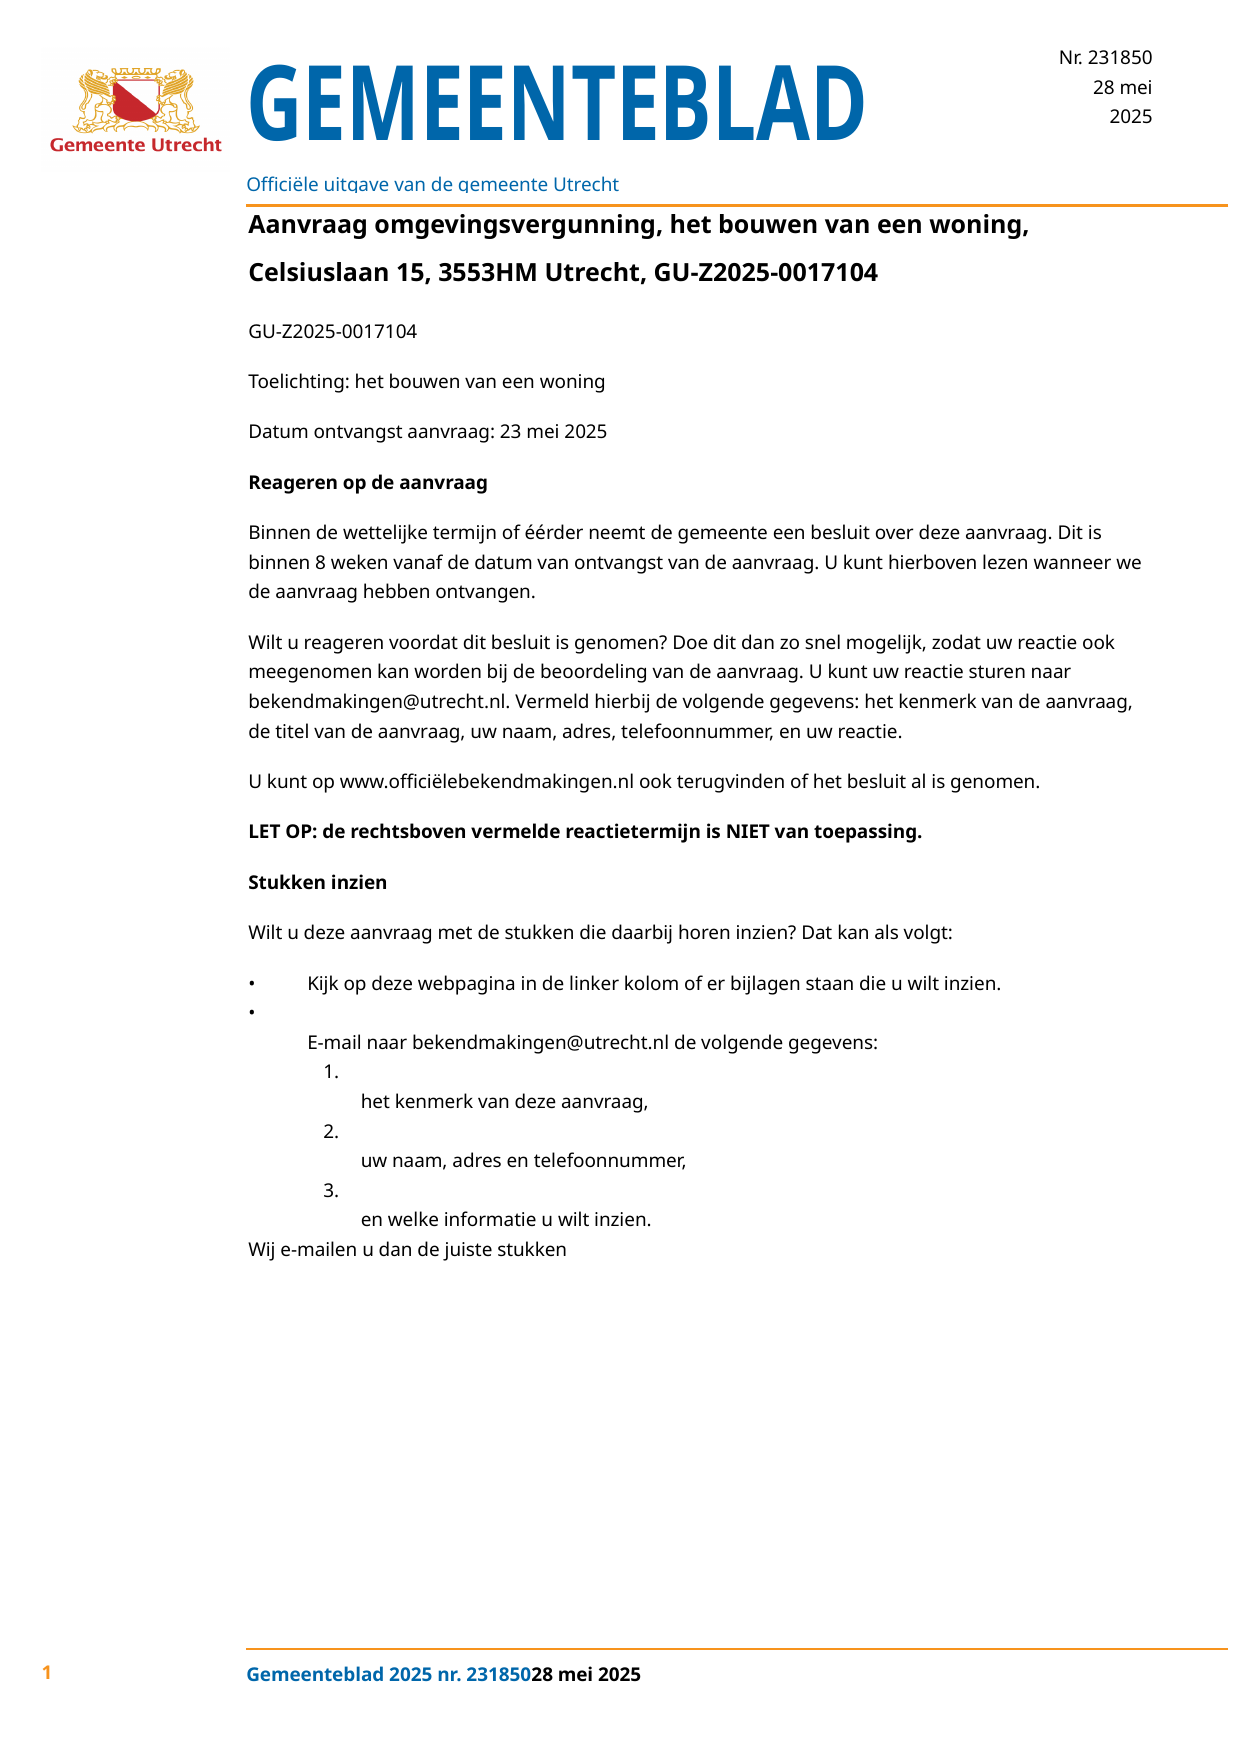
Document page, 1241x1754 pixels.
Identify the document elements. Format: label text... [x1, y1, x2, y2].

list en welke informatie u wilt inzien. [323, 1207, 1152, 1232]
list Kijk op deze webpagina in de linker kolom of er bijlagen staan die u wilt inzien. [248, 970, 1152, 996]
list het kenmerk van deze aanvraag, [323, 1088, 1152, 1114]
text Wilt u reageren voordat dit besluit is genomen? Doe dit dan zo snel mogelijk, zodat uw reactie ook meegenomen kan worden bij de beoordeling van de aanvraag. U kunt uw reactie sturen naar bekendmakingen@utrecht.nl. Vermeld hierbij de volgende gegevens: het kenmerk van de aanvraag, de titel van de aanvraag, uw naam, adres, telefoonnummer, en uw reactie. [248, 629, 1152, 744]
text Reageren op de aanvraag [248, 469, 1152, 495]
text Toelichting: het bouwen van een woning [248, 368, 1152, 394]
text GU-Z2025-0017104 [248, 318, 1152, 344]
text Stukken inzien [248, 869, 1152, 895]
picture [41, 47, 231, 172]
text Datum ontvangst aanvraag: 23 mei 2025 [248, 419, 1152, 444]
list E-mail naar bekendmakingen@utrecht.nl de volgende gegevens: [248, 1029, 1152, 1055]
text Wilt u deze aanvraag met de stukken die daarbij horen inzien? Dat kan als volgt: [248, 919, 1152, 945]
text U kunt op www.officiëlebekendmakingen.nl ook terugvinden of het besluit al is genomen. [248, 768, 1152, 794]
text Wij e-mailen u dan de juiste stukken [248, 1236, 1152, 1262]
text Aanvraag omgevingsvergunning, het bouwen van een woning, Celsiuslaan 15, 3553HM Utrecht, GU-Z2025-0017104 [248, 207, 1152, 288]
text Binnen de wettelijke termijn of éérder neemt de gemeente een besluit over deze aanvraag. Dit is binnen 8 weken vanaf de datum van ontvangst van de aanvraag. U kunt hierboven lezen wanneer we de aanvraag hebben ontvangen. [248, 519, 1152, 604]
list uw naam, adres en telefoonnummer, [323, 1147, 1152, 1173]
text LET OP: de rechtsboven vermelde reactietermijn is NIET van toepassing. [248, 819, 1152, 844]
